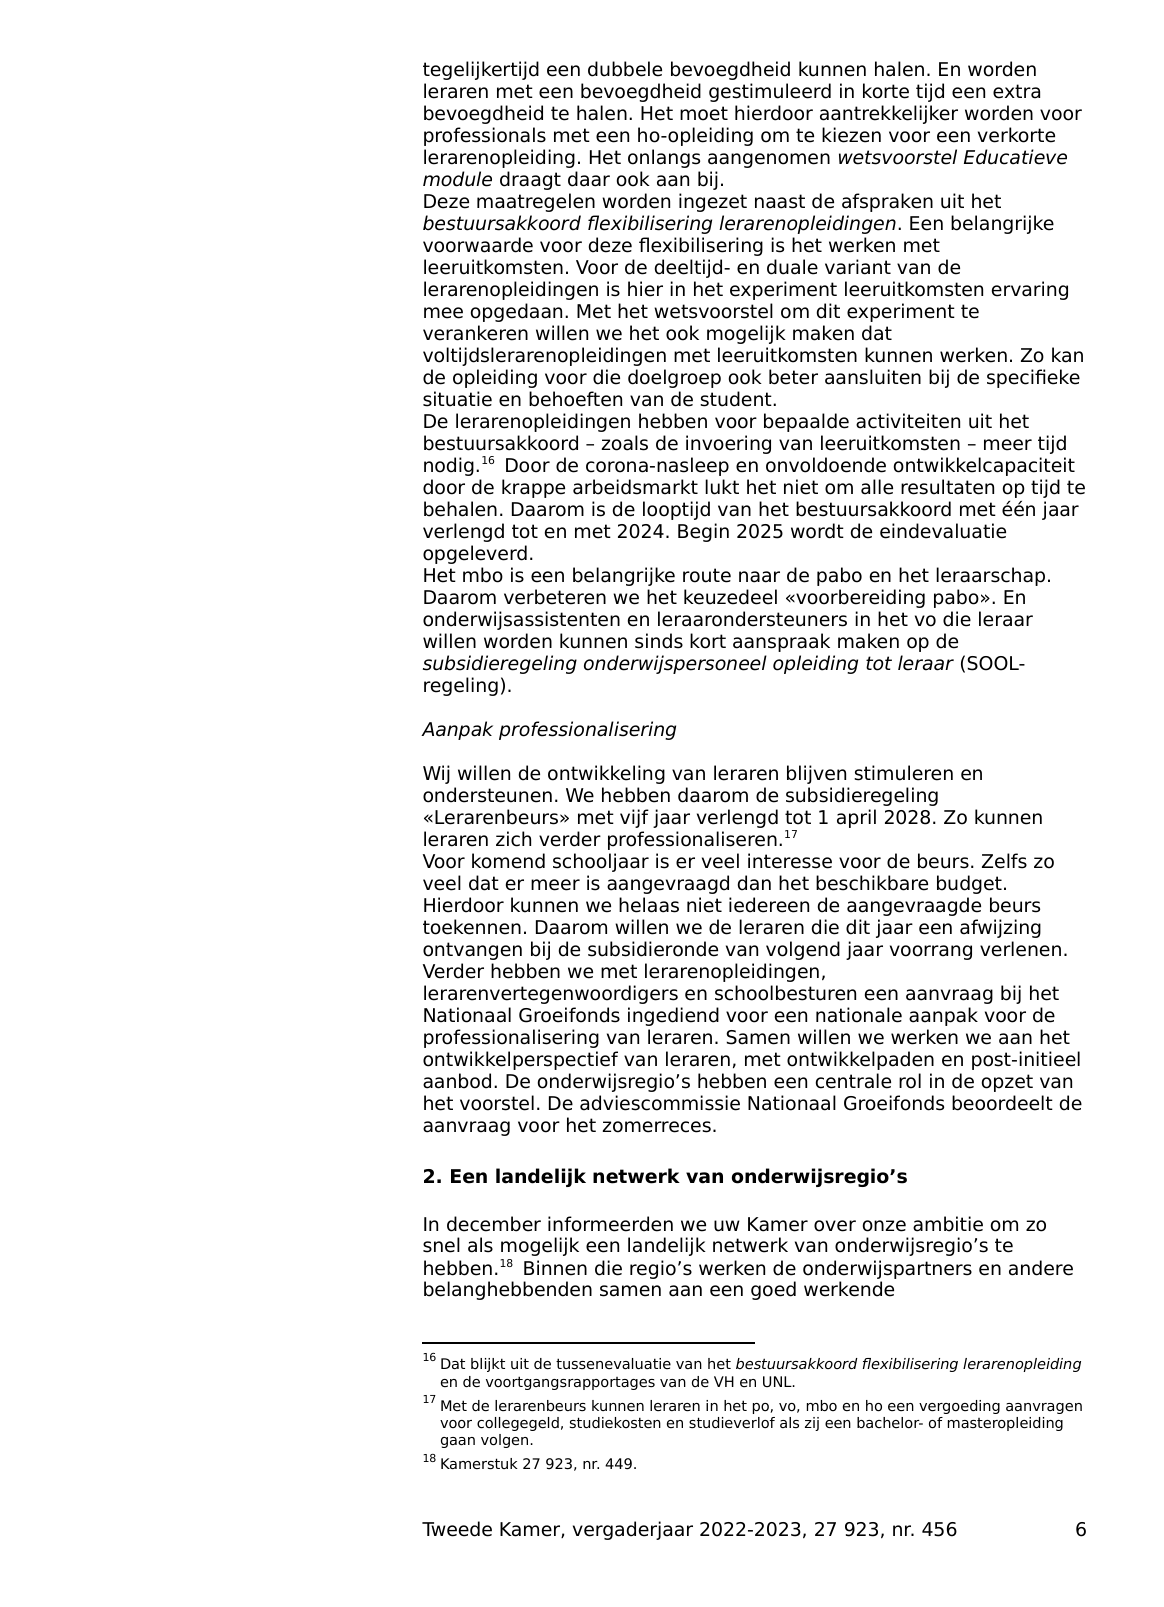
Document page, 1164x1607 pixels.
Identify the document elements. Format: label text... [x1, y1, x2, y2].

text Wij willen de ontwikkeling van leraren blijven stimuleren en ondersteunen. We hebben daarom de subsidieregeling «Lerarenbeurs» met vijf jaar verlengd tot 1 april 2028. Zo kunnen leraren zich verder professionaliseren. [422, 763, 1087, 851]
text In december informeerden we uw Kamer over onze ambitie om zo snel als mogelijk een landelijk netwerk van onderwijsregio’s te hebben. Binnen die regio’s werken de onderwijspartners en andere belanghebbenden samen aan een goed werkende [422, 1213, 1087, 1301]
subtitle 2. Een landelijk netwerk van onderwijsregio’s [422, 1166, 1087, 1188]
text De lerarenopleidingen hebben voor bepaalde activiteiten uit het bestuursakkoord – zoals de invoering van leeruitkomsten – meer tijd nodig. Door de corona-nasleep en onvoldoende ontwikkelcapaciteit door de krappe arbeidsmarkt lukt het niet om alle resultaten op tijd te behalen. Daarom is de looptijd van het bestuursakkoord met één jaar verlengd tot en met 2024. Begin 2025 wordt de eindevaluatie opgeleverd. [422, 411, 1087, 564]
text Voor komend schooljaar is er veel interesse voor de beurs. Zelfs zo veel dat er meer is aangevraagd dan het beschikbare budget. Hierdoor kunnen we helaas niet iedereen de aangevraagde beurs toekennen. Daarom willen we de leraren die dit jaar een afwijzing ontvangen bij de subsidieronde van volgend jaar voorrang verlenen. Verder hebben we met lerarenopleidingen, lerarenvertegenwoordigers en schoolbesturen een aanvraag bij het Nationaal Groeifonds ingediend voor een nationale aanpak voor de professionalisering van leraren. Samen willen we werken we aan het ontwikkelperspectief van leraren, met ontwikkelpaden en post-initieel aanbod. De onderwijsregio’s hebben een centrale rol in de opzet van het voorstel. De adviescommissie Nationaal Groeifonds beoordeelt de aanvraag voor het zomerreces. [422, 851, 1087, 1136]
text Het mbo is een belangrijke route naar de pabo en het leraarschap. Daarom verbeteren we het keuzedeel «voorbereiding pabo». En onderwijsassistenten en leraarondersteuners in het vo die leraar willen worden kunnen sinds kort aanspraak maken op de subsidieregeling onderwijspersoneel opleiding tot leraar (SOOL-regeling). [422, 564, 1087, 696]
text tegelijkertijd een dubbele bevoegdheid kunnen halen. En worden leraren met een bevoegdheid gestimuleerd in korte tijd een extra bevoegdheid te halen. Het moet hierdoor aantrekkelijker worden voor professionals met een ho-opleiding om te kiezen voor een verkorte lerarenopleiding. Het onlangs aangenomen wetsvoorstel Educatieve module draagt daar ook aan bij. [422, 59, 1087, 191]
text Deze maatregelen worden ingezet naast de afspraken uit het bestuursakkoord flexibilisering lerarenopleidingen. Een belangrijke voorwaarde voor deze flexibilisering is het werken met leeruitkomsten. Voor de deeltijd- en duale variant van de lerarenopleidingen is hier in het experiment leeruitkomsten ervaring mee opgedaan. Met het wetsvoorstel om dit experiment te verankeren willen we het ook mogelijk maken dat voltijdslerarenopleidingen met leeruitkomsten kunnen werken. Zo kan de opleiding voor die doelgroep ook beter aansluiten bij de specifieke situatie en behoeften van de student. [422, 191, 1087, 411]
text Met de lerarenbeurs kunnen leraren in het po, vo, mbo en ho een vergoeding aanvragen voor collegegeld, studiekosten en studieverlof als zij een bachelor- of masteropleiding gaan volgen. [422, 1393, 1087, 1449]
text Kamerstuk 27 923, nr. 449. [422, 1452, 1087, 1474]
text Dat blijkt uit de tussenevaluatie van het bestuursakkoord flexibilisering lerarenopleiding en de voortgangsrapportages van de VH en UNL. [422, 1352, 1087, 1391]
subtitle Aanpak professionalisering [422, 719, 1087, 741]
